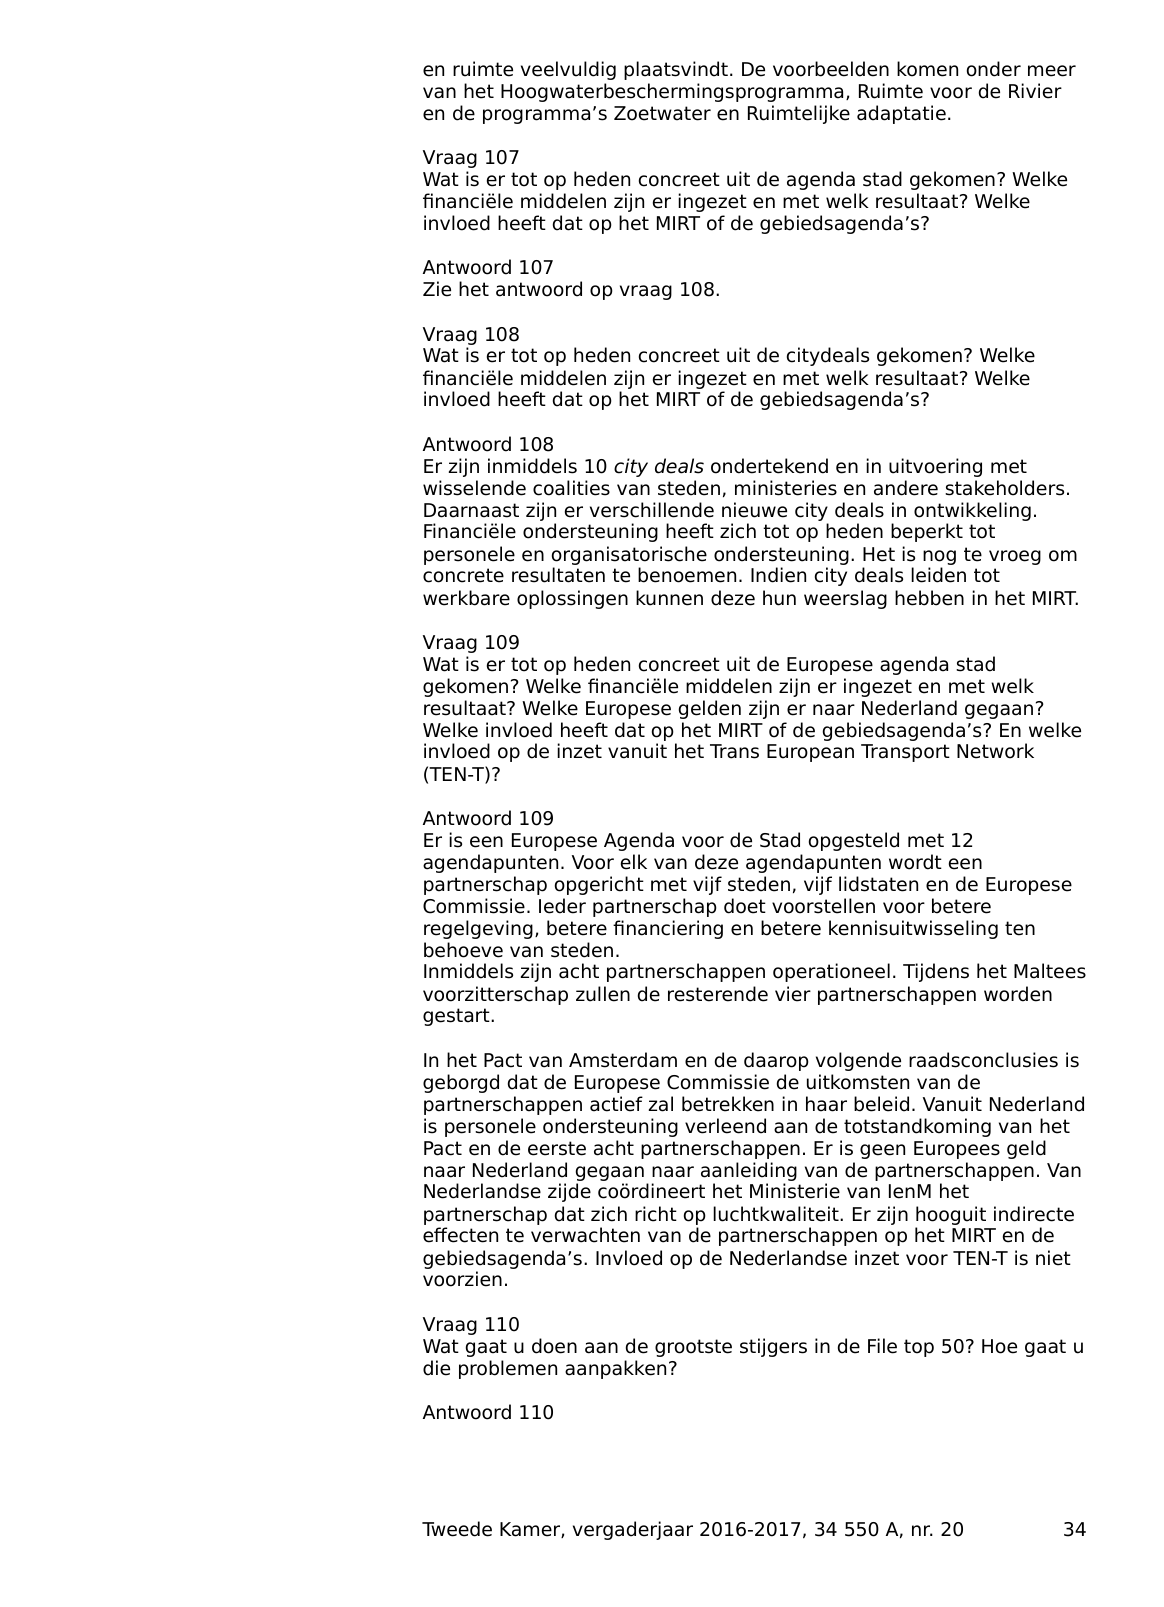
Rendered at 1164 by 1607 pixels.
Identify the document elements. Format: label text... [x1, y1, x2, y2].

text Wat gaat u doen aan de grootste stijgers in de File top 50? Hoe gaat u die problemen aanpakken? [422, 1336, 1087, 1379]
text Er zijn inmiddels 10 city deals ondertekend en in uitvoering met wisselende coalities van steden, ministeries en andere stakeholders. Daarnaast zijn er verschillende nieuwe city deals in ontwikkeling. Financiële ondersteuning heeft zich tot op heden beperkt tot personele en organisatorische ondersteuning. Het is nog te vroeg om concrete resultaten te benoemen. Indien city deals leiden tot werkbare oplossingen kunnen deze hun weerslag hebben in het MIRT. [422, 456, 1087, 609]
text Wat is er tot op heden concreet uit de agenda stad gekomen? Welke financiële middelen zijn er ingezet en met welk resultaat? Welke invloed heeft dat op het MIRT of de gebiedsagenda’s? [422, 169, 1087, 235]
text Wat is er tot op heden concreet uit de Europese agenda stad gekomen? Welke financiële middelen zijn er ingezet en met welk resultaat? Welke Europese gelden zijn er naar Nederland gegaan? Welke invloed heeft dat op het MIRT of de gebiedsagenda’s? En welke invloed op de inzet vanuit het Trans European Transport Network (TEN-T)? [422, 653, 1087, 785]
text Zie het antwoord op vraag 108. [422, 279, 1087, 301]
text Vraag 107 [422, 147, 1087, 169]
text Er is een Europese Agenda voor de Stad opgesteld met 12 agendapunten. Voor elk van deze agendapunten wordt een partnerschap opgericht met vijf steden, vijf lidstaten en de Europese Commissie. Ieder partnerschap doet voorstellen voor betere regelgeving, betere financiering en betere kennisuitwisseling ten behoeve van steden. [422, 829, 1087, 961]
text Wat is er tot op heden concreet uit de citydeals gekomen? Welke financiële middelen zijn er ingezet en met welk resultaat? Welke invloed heeft dat op het MIRT of de gebiedsagenda’s? [422, 345, 1087, 411]
text Vraag 108 [422, 323, 1087, 345]
text en ruimte veelvuldig plaatsvindt. De voorbeelden komen onder meer van het Hoogwaterbeschermingsprogramma, Ruimte voor de Rivier en de programma’s Zoetwater en Ruimtelijke adaptatie. [422, 59, 1087, 125]
text Vraag 109 [422, 632, 1087, 653]
text Antwoord 108 [422, 433, 1087, 456]
text Antwoord 107 [422, 257, 1087, 279]
text Vraag 110 [422, 1313, 1087, 1336]
text Antwoord 109 [422, 808, 1087, 829]
text In het Pact van Amsterdam en de daarop volgende raadsconclusies is geborgd dat de Europese Commissie de uitkomsten van de partnerschappen actief zal betrekken in haar beleid. Vanuit Nederland is personele ondersteuning verleend aan de totstandkoming van het Pact en de eerste acht partnerschappen. Er is geen Europees geld naar Nederland gegaan naar aanleiding van de partnerschappen. Van Nederlandse zijde coördineert het Ministerie van IenM het partnerschap dat zich richt op luchtkwaliteit. Er zijn hooguit indirecte effecten te verwachten van de partnerschappen op het MIRT en de gebiedsagenda’s. Invloed op de Nederlandse inzet voor TEN-T is niet voorzien. [422, 1049, 1087, 1291]
text Inmiddels zijn acht partnerschappen operationeel. Tijdens het Maltees voorzitterschap zullen de resterende vier partnerschappen worden gestart. [422, 961, 1087, 1027]
text Antwoord 110 [422, 1402, 1087, 1424]
